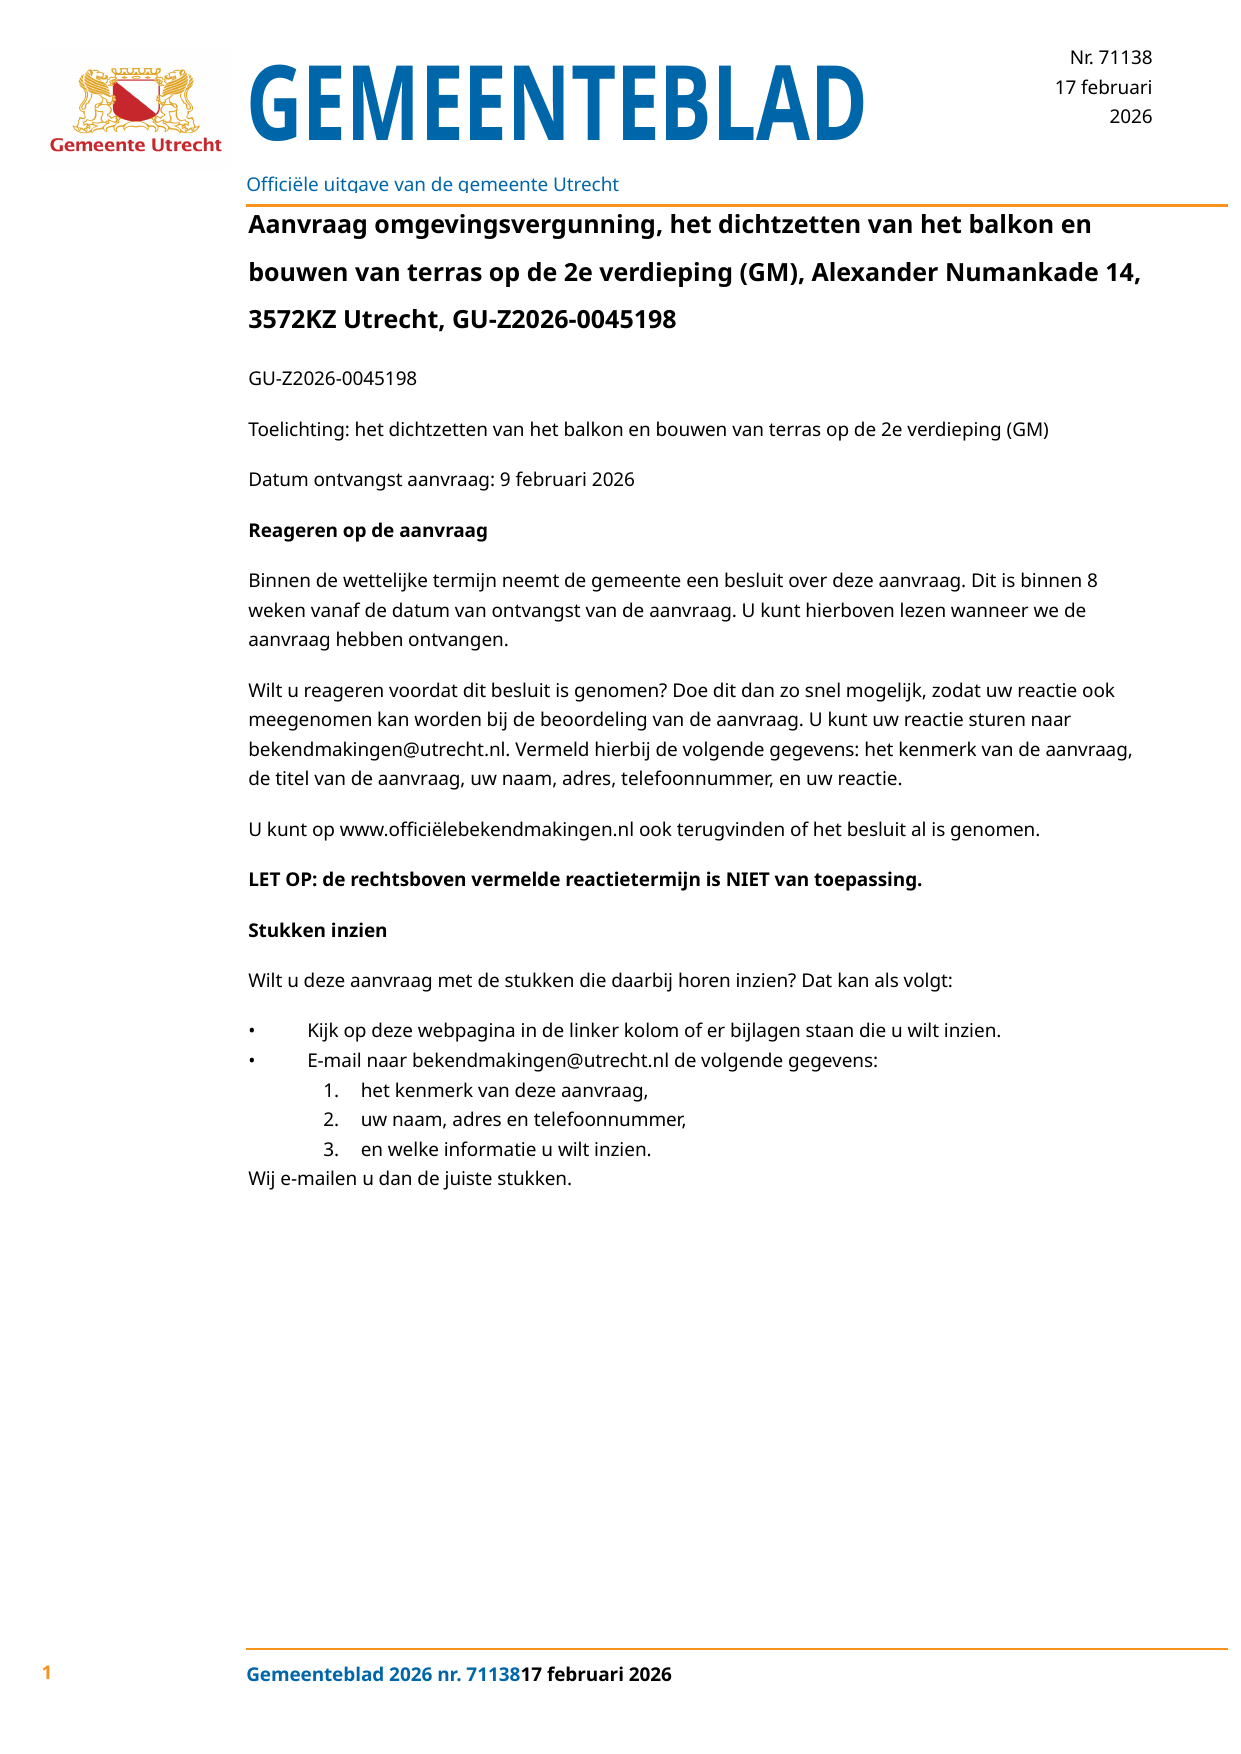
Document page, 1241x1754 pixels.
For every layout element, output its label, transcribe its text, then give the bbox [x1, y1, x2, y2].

text U kunt op www.officiëlebekendmakingen.nl ook terugvinden of het besluit al is genomen. [248, 816, 1152, 842]
text Wilt u reageren voordat dit besluit is genomen? Doe dit dan zo snel mogelijk, zodat uw reactie ook meegenomen kan worden bij de beoordeling van de aanvraag. U kunt uw reactie sturen naar bekendmakingen@utrecht.nl. Vermeld hierbij de volgende gegevens: het kenmerk van de aanvraag, de titel van de aanvraag, uw naam, adres, telefoonnummer, en uw reactie. [248, 677, 1152, 791]
text Datum ontvangst aanvraag: 9 februari 2026 [248, 466, 1152, 492]
list uw naam, adres en telefoonnummer, [323, 1106, 1152, 1132]
text LET OP: de rechtsboven vermelde reactietermijn is NIET van toepassing. [248, 866, 1152, 892]
text Binnen de wettelijke termijn neemt de gemeente een besluit over deze aanvraag. Dit is binnen 8 weken vanaf de datum van ontvangst van de aanvraag. U kunt hierboven lezen wanneer we de aanvraag hebben ontvangen. [248, 567, 1152, 652]
list Kijk op deze webpagina in de linker kolom of er bijlagen staan die u wilt inzien. [248, 1018, 1152, 1043]
text Aanvraag omgevingsvergunning, het dichtzetten van het balkon en bouwen van terras op de 2e verdieping (GM), Alexander Numankade 14, 3572KZ Utrecht, GU-Z2026-0045198 [248, 207, 1152, 336]
text Stukken inzien [248, 917, 1152, 942]
text Wilt u deze aanvraag met de stukken die daarbij horen inzien? Dat kan als volgt: [248, 967, 1152, 993]
list E-mail naar bekendmakingen@utrecht.nl de volgende gegevens: [248, 1047, 1152, 1073]
list en welke informatie u wilt inzien. [323, 1136, 1152, 1162]
text Wij e-mailen u dan de juiste stukken. [248, 1166, 1152, 1191]
text Toelichting: het dichtzetten van het balkon en bouwen van terras op de 2e verdieping (GM) [248, 416, 1152, 442]
picture [41, 47, 231, 172]
text Reageren op de aanvraag [248, 517, 1152, 542]
text GU-Z2026-0045198 [248, 366, 1152, 391]
list het kenmerk van deze aanvraag, [323, 1077, 1152, 1102]
